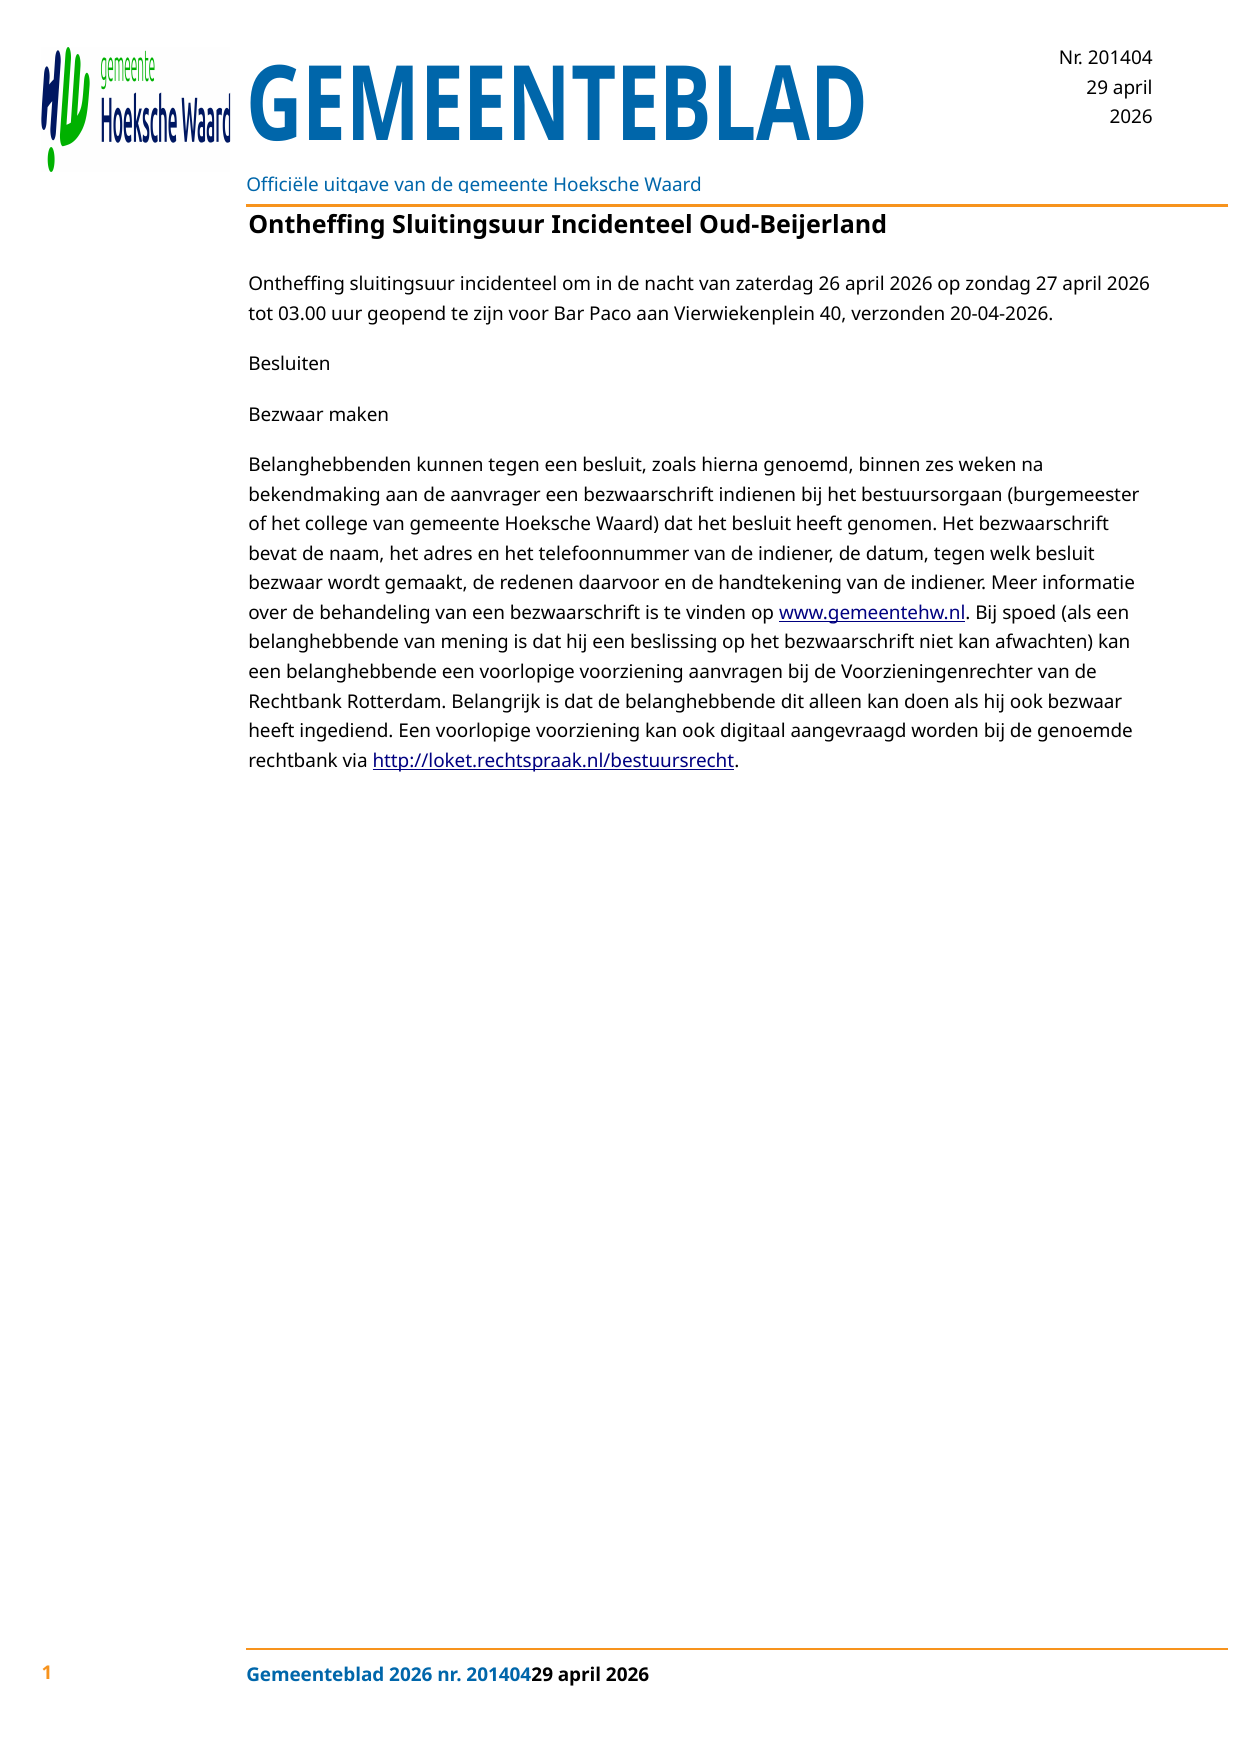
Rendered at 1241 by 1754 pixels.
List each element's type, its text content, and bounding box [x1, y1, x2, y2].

text Ontheffing sluitingsuur incidenteel om in de nacht van zaterdag 26 april 2026 op zondag 27 april 2026 tot 03.00 uur geopend te zijn voor Bar Paco aan Vierwiekenplein 40, verzonden 20-04-2026. [248, 270, 1152, 326]
picture [41, 47, 231, 172]
text Ontheffing Sluitingsuur Incidenteel Oud-Beijerland [248, 207, 1152, 241]
text Besluiten [248, 350, 1152, 376]
text Bezwaar maken [248, 401, 1152, 426]
text Belanghebbenden kunnen tegen een besluit, zoals hierna genoemd, binnen zes weken na bekendmaking aan de aanvrager een bezwaarschrift indienen bij het bestuursorgaan (burgemeester of het college van gemeente Hoeksche Waard) dat het besluit heeft genomen. Het bezwaarschrift bevat de naam, het adres en het telefoonnummer van de indiener, de datum, tegen welk besluit bezwaar wordt gemaakt, de redenen daarvoor en de handtekening van de indiener. Meer informatie over de behandeling van een bezwaarschrift is te vinden op www.gemeentehw.nl. Bij spoed (als een belanghebbende van mening is dat hij een beslissing op het bezwaarschrift niet kan afwachten) kan een belanghebbende een voorlopige voorziening aanvragen bij de Voorzieningenrechter van de Rechtbank Rotterdam. Belangrijk is dat de belanghebbende dit alleen kan doen als hij ook bezwaar heeft ingediend. Een voorlopige voorziening kan ook digitaal aangevraagd worden bij de genoemde rechtbank via http://loket.rechtspraak.nl/bestuursrecht. [248, 451, 1152, 773]
